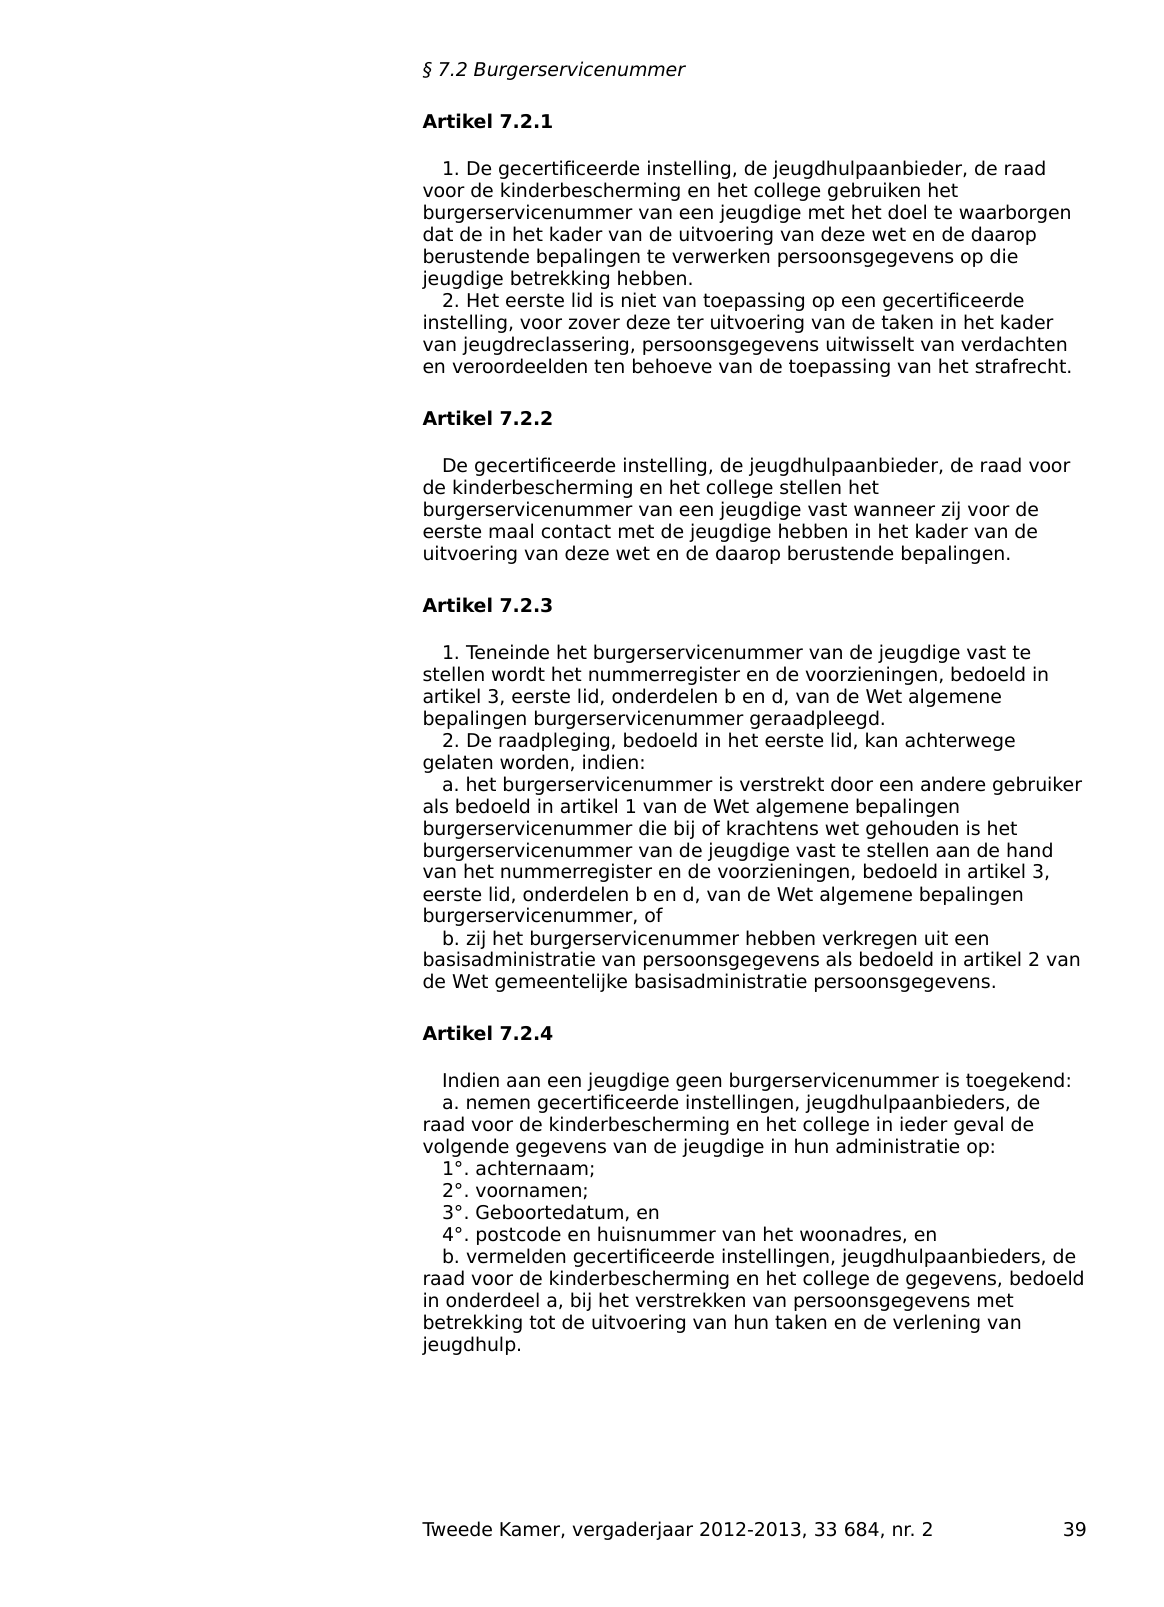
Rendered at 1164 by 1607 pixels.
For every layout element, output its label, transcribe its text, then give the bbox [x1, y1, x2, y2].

text 2. Het eerste lid is niet van toepassing op een gecertificeerde instelling, voor zover deze ter uitvoering van de taken in het kader van jeugdreclassering, persoonsgegevens uitwisselt van verdachten en veroordeelden ten behoeve van de toepassing van het strafrecht. [422, 290, 1087, 378]
text 1°. achternaam; [422, 1158, 1087, 1180]
text b. vermelden gecertificeerde instellingen, jeugdhulpaanbieders, de raad voor de kinderbescherming en het college de gegevens, bedoeld in onderdeel a, bij het verstrekken van persoonsgegevens met betrekking tot de uitvoering van hun taken en de verlening van jeugdhulp. [422, 1246, 1087, 1356]
text a. nemen gecertificeerde instellingen, jeugdhulpaanbieders, de raad voor de kinderbescherming en het college in ieder geval de volgende gegevens van de jeugdige in hun administratie op: [422, 1092, 1087, 1158]
text 3°. Geboortedatum, en [422, 1202, 1087, 1224]
subtitle Artikel 7.2.4 [422, 1023, 1087, 1045]
text 2°. voornamen; [422, 1180, 1087, 1202]
text 1. Teneinde het burgerservicenummer van de jeugdige vast te stellen wordt het nummerregister en de voorzieningen, bedoeld in artikel 3, eerste lid, onderdelen b en d, van de Wet algemene bepalingen burgerservicenummer geraadpleegd. [422, 642, 1087, 729]
text b. zij het burgerservicenummer hebben verkregen uit een basisadministratie van persoonsgegevens als bedoeld in artikel 2 van de Wet gemeentelijke basisadministratie persoonsgegevens. [422, 927, 1087, 993]
text a. het burgerservicenummer is verstrekt door een andere gebruiker als bedoeld in artikel 1 van de Wet algemene bepalingen burgerservicenummer die bij of krachtens wet gehouden is het burgerservicenummer van de jeugdige vast te stellen aan de hand van het nummerregister en de voorzieningen, bedoeld in artikel 3, eerste lid, onderdelen b en d, van de Wet algemene bepalingen burgerservicenummer, of [422, 773, 1087, 927]
subtitle Artikel 7.2.3 [422, 595, 1087, 617]
subtitle Artikel 7.2.1 [422, 111, 1087, 133]
text De gecertificeerde instelling, de jeugdhulpaanbieder, de raad voor de kinderbescherming en het college stellen het burgerservicenummer van een jeugdige vast wanneer zij voor de eerste maal contact met de jeugdige hebben in het kader van de uitvoering van deze wet en de daarop berustende bepalingen. [422, 455, 1087, 565]
subtitle § 7.2 Burgerservicenummer [422, 59, 1087, 81]
text Indien aan een jeugdige geen burgerservicenummer is toegekend: [422, 1070, 1087, 1092]
text 4°. postcode en huisnummer van het woonadres, en [422, 1224, 1087, 1246]
text 1. De gecertificeerde instelling, de jeugdhulpaanbieder, de raad voor de kinderbescherming en het college gebruiken het burgerservicenummer van een jeugdige met het doel te waarborgen dat de in het kader van de uitvoering van deze wet en de daarop berustende bepalingen te verwerken persoonsgegevens op die jeugdige betrekking hebben. [422, 158, 1087, 290]
subtitle Artikel 7.2.2 [422, 408, 1087, 430]
text 2. De raadpleging, bedoeld in het eerste lid, kan achterwege gelaten worden, indien: [422, 729, 1087, 773]
